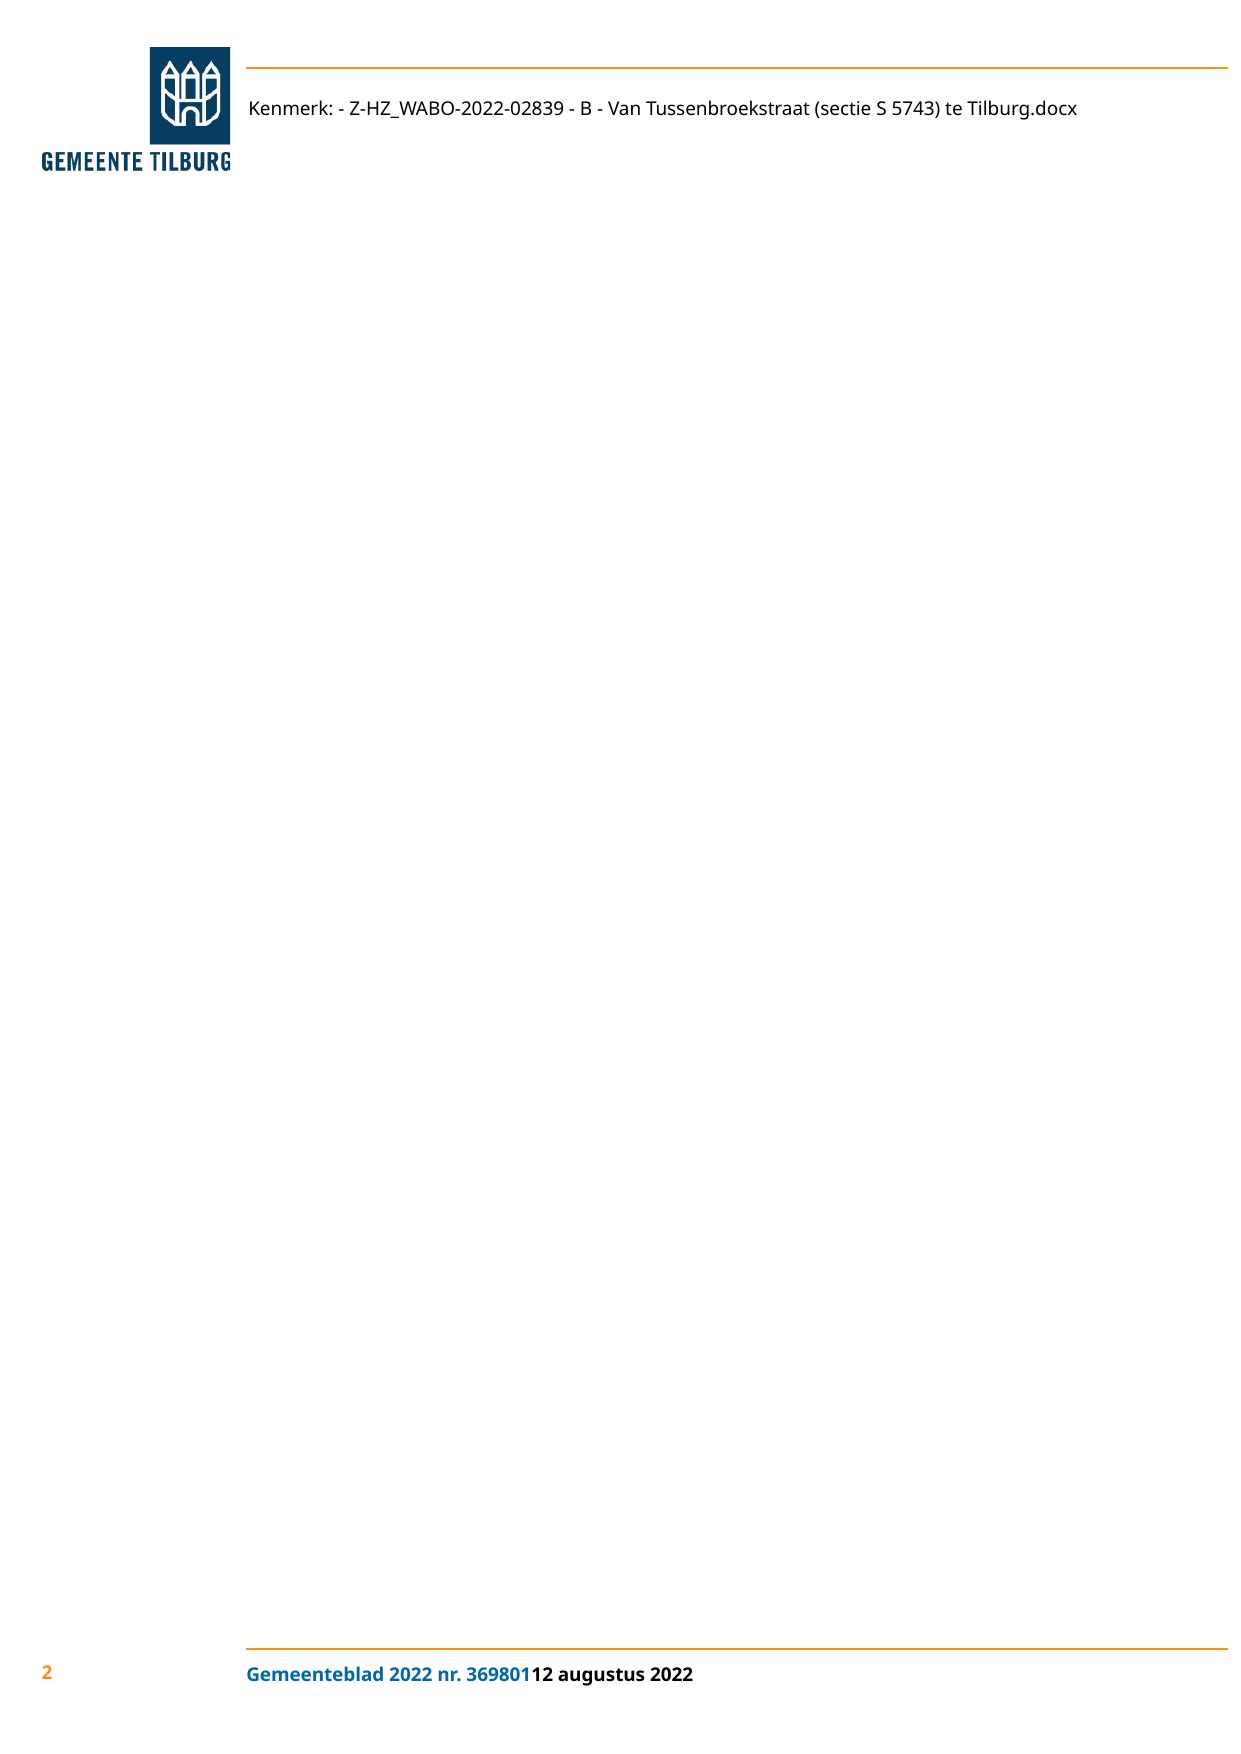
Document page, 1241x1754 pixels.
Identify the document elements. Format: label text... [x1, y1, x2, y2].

text Kenmerk: - Z-HZ_WABO-2022-02839 - B - Van Tussenbroekstraat (sectie S 5743) te Tilburg.docx [248, 95, 1152, 121]
picture [41, 47, 231, 172]
